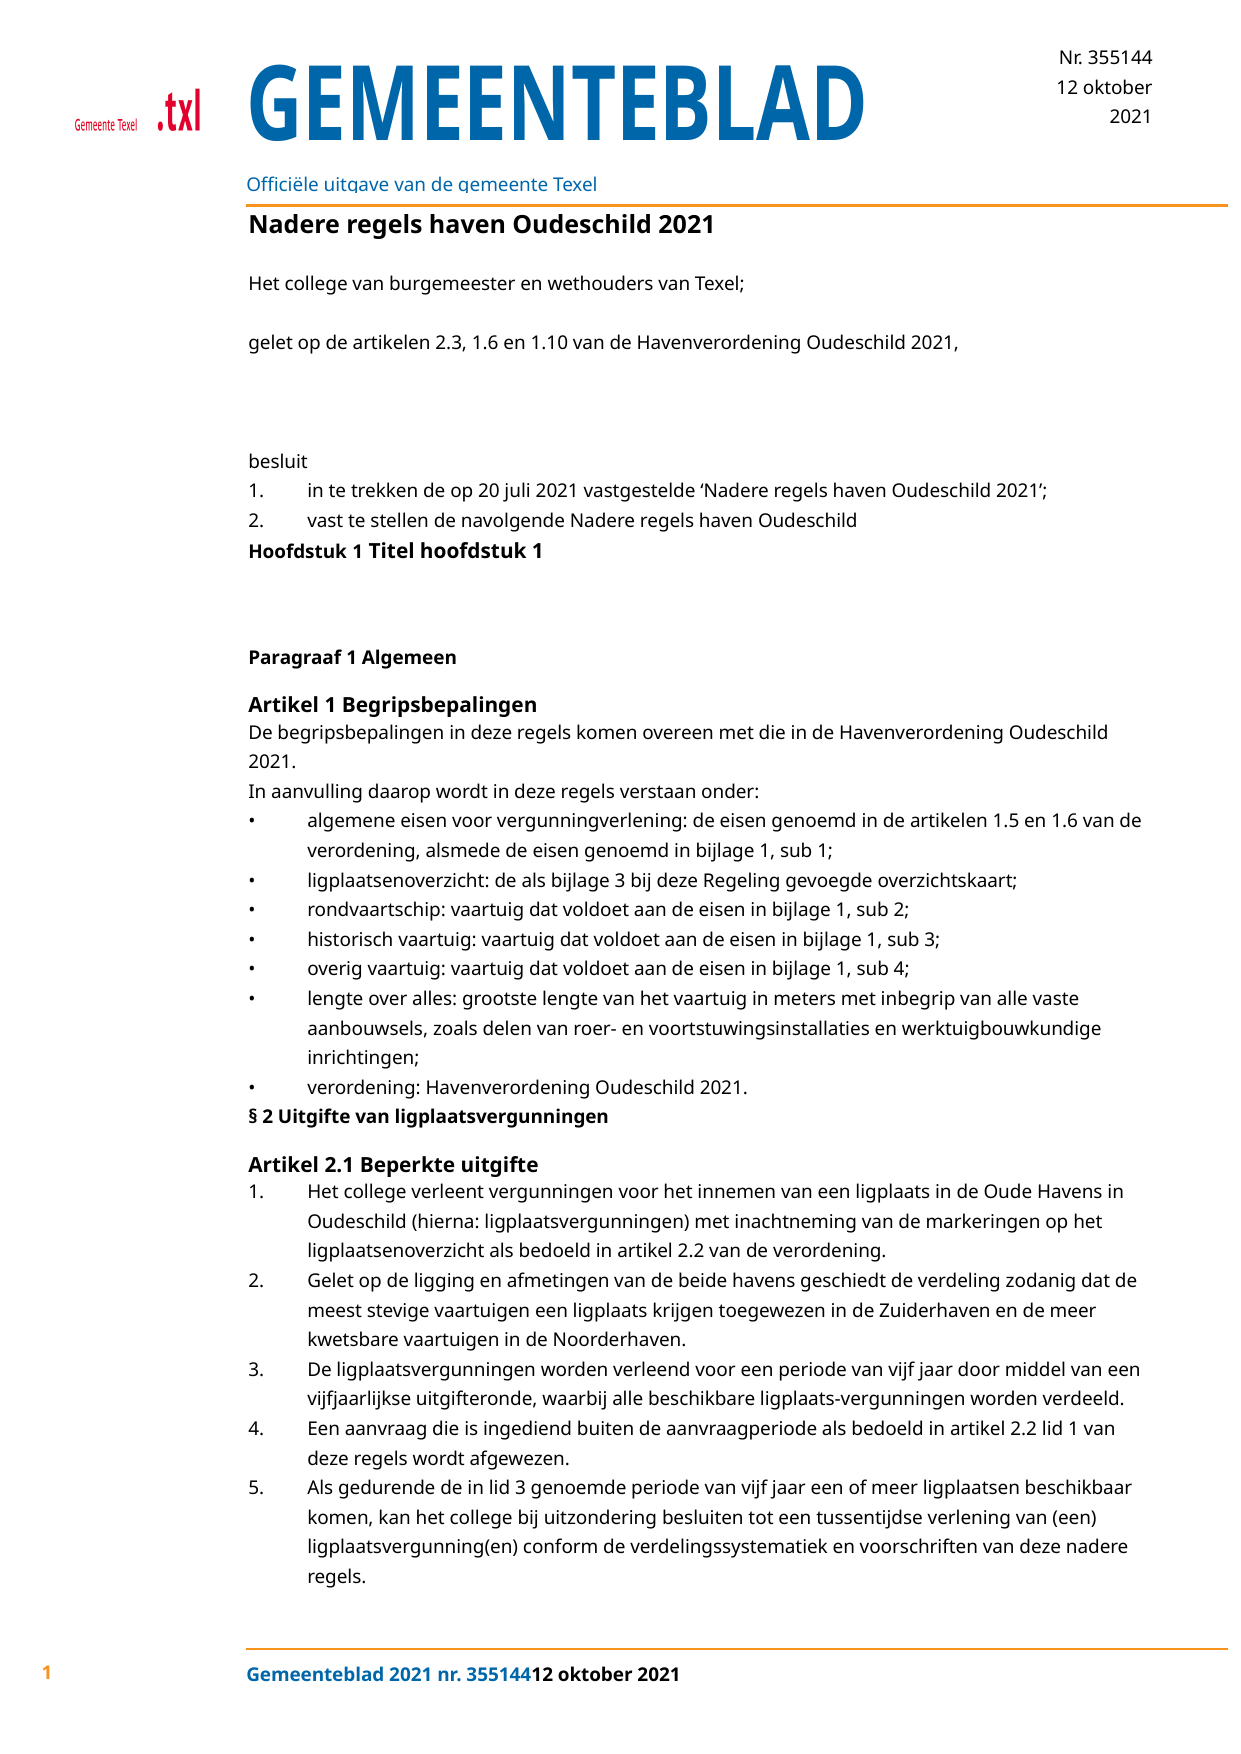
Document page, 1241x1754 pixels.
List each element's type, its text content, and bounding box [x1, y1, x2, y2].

list lengte over alles: grootste lengte van het vaartuig in meters met inbegrip van alle vaste aanbouwsels, zoals delen van roer- en voortstuwingsinstallaties en werktuigbouwkundige inrichtingen; [248, 985, 1152, 1070]
list overig vaartuig: vaartuig dat voldoet aan de eisen in bijlage 1, sub 4; [248, 956, 1152, 981]
text Paragraaf 1 Algemeen [248, 644, 1152, 669]
list verordening: Havenverordening Oudeschild 2021. [248, 1074, 1152, 1099]
list Als gedurende de in lid 3 genoemde periode van vijf jaar een of meer ligplaatsen beschikbaar komen, kan het college bij uitzondering besluiten tot een tussentijdse verlening van (een) ligplaatsvergunning(en) conform de verdelingssystematiek en voorschriften van deze nadere regels. [248, 1474, 1152, 1589]
text De begripsbepalingen in deze regels komen overeen met die in de Havenverordening Oudeschild 2021. [248, 719, 1152, 774]
list vast te stellen de navolgende Nadere regels haven Oudeschild [248, 507, 1152, 533]
list algemene eisen voor vergunningverlening: de eisen genoemd in de artikelen 1.5 en 1.6 van de verordening, alsmede de eisen genoemd in bijlage 1, sub 1; [248, 808, 1152, 863]
list in te trekken de op 20 juli 2021 vastgestelde ‘Nadere regels haven Oudeschild 2021’; [248, 477, 1152, 503]
list rondvaartschip: vaartuig dat voldoet aan de eisen in bijlage 1, sub 2; [248, 896, 1152, 922]
list Het college verleent vergunningen voor het innemen van een ligplaats in de Oude Havens in Oudeschild (hierna: ligplaatsvergunningen) met inachtneming van de markeringen op het ligplaatsenoverzicht als bedoeld in artikel 2.2 van de verordening. [248, 1178, 1152, 1263]
text Nadere regels haven Oudeschild 2021 [248, 207, 1152, 241]
picture [41, 47, 231, 172]
list ligplaatsenoverzicht: de als bijlage 3 bij deze Regeling gevoegde overzichtskaart; [248, 867, 1152, 892]
text gelet op de artikelen 2.3, 1.6 en 1.10 van de Havenverordening Oudeschild 2021, [248, 329, 1152, 355]
text Hoofdstuk 1 Titel hoofdstuk 1 [248, 537, 1152, 565]
list De ligplaatsvergunningen worden verleend voor een periode van vijf jaar door middel van een vijfjaarlijkse uitgifteronde, waarbij alle beschikbare ligplaats-vergunningen worden verdeeld. [248, 1356, 1152, 1411]
text Artikel 2.1 Beperkte uitgifte [248, 1150, 1152, 1178]
text besluit [248, 448, 1152, 473]
list historisch vaartuig: vaartuig dat voldoet aan de eisen in bijlage 1, sub 3; [248, 926, 1152, 952]
list Een aanvraag die is ingediend buiten de aanvraagperiode als bedoeld in artikel 2.2 lid 1 van deze regels wordt afgewezen. [248, 1415, 1152, 1470]
text Het college van burgemeester en wethouders van Texel; [248, 270, 1152, 296]
text In aanvulling daarop wordt in deze regels verstaan onder: [248, 778, 1152, 804]
list Gelet op de ligging en afmetingen van de beide havens geschiedt de verdeling zodanig dat de meest stevige vaartuigen een ligplaats krijgen toegewezen in de Zuiderhaven en de meer kwetsbare vaartuigen in de Noorderhaven. [248, 1267, 1152, 1352]
text Artikel 1 Begripsbepalingen [248, 690, 1152, 719]
text § 2 Uitgifte van ligplaatsvergunningen [248, 1103, 1152, 1129]
